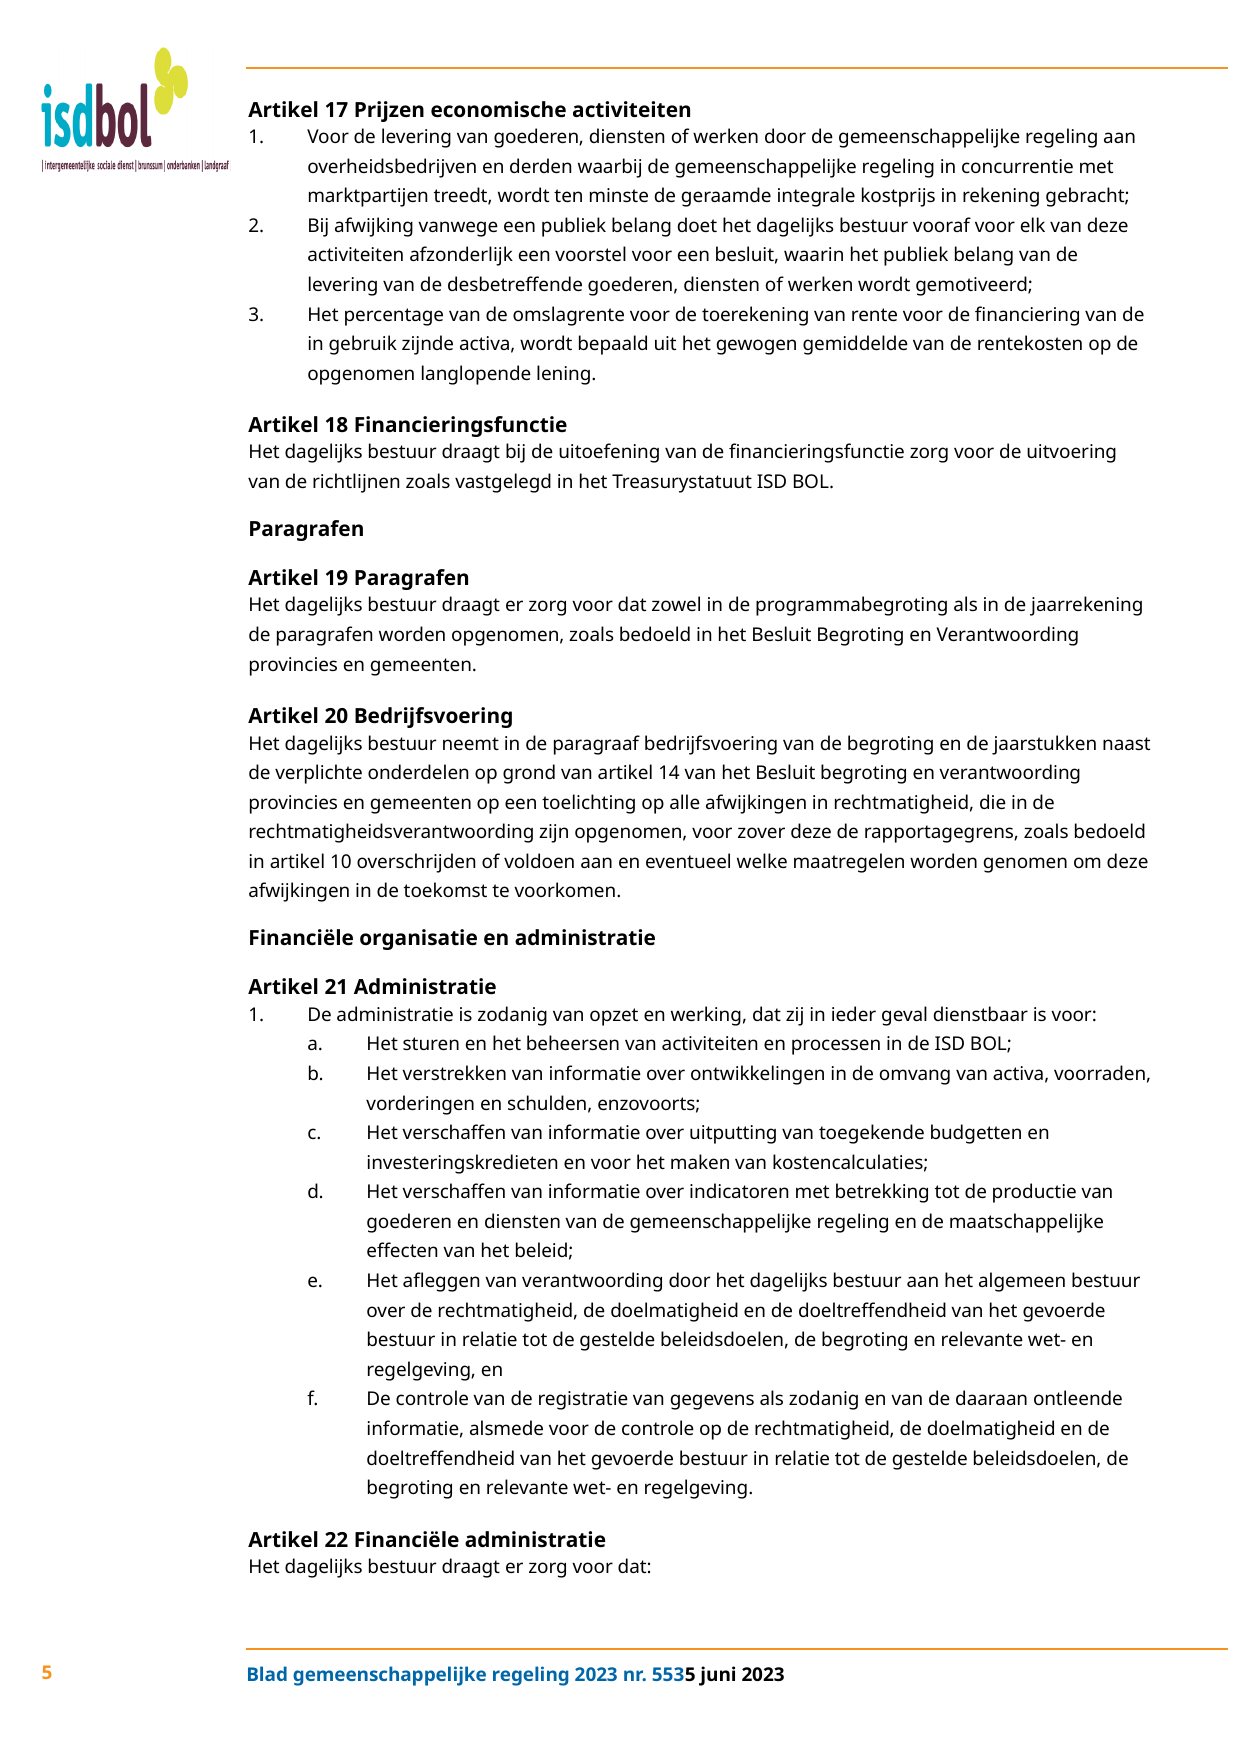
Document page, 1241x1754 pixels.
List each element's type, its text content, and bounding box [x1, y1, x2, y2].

list Het verschaffen van informatie over indicatoren met betrekking tot de productie van goederen en diensten van de gemeenschappelijke regeling en de maatschappelijke effecten van het beleid; [307, 1178, 1152, 1263]
text Artikel 17 Prijzen economische activiteiten [248, 95, 1152, 123]
text Financiële organisatie en administratie [248, 923, 1152, 952]
text Het dagelijks bestuur neemt in de paragraaf bedrijfsvoering van de begroting en de jaarstukken naast de verplichte onderdelen op grond van artikel 14 van het Besluit begroting en verantwoording provincies en gemeenten op een toelichting op alle afwijkingen in rechtmatigheid, die in de rechtmatigheidsverantwoording zijn opgenomen, voor zover deze de rapportagegrens, zoals bedoeld in artikel 10 overschrijden of voldoen aan en eventueel welke maatregelen worden genomen om deze afwijkingen in de toekomst te voorkomen. [248, 730, 1152, 903]
picture [41, 47, 231, 172]
list Bij afwijking vanwege een publiek belang doet het dagelijks bestuur vooraf voor elk van deze activiteiten afzonderlijk een voorstel voor een besluit, waarin het publiek belang van de levering van de desbetreffende goederen, diensten of werken wordt gemotiveerd; [248, 212, 1152, 297]
list Het percentage van de omslagrente voor de toerekening van rente voor de financiering van de in gebruik zijnde activa, wordt bepaald uit het gewogen gemiddelde van de rentekosten op de opgenomen langlopende lening. [248, 301, 1152, 386]
list Het verschaffen van informatie over uitputting van toegekende budgetten en investeringskredieten en voor het maken van kostencalculaties; [307, 1119, 1152, 1174]
text Het dagelijks bestuur draagt er zorg voor dat zowel in de programmabegroting als in de jaarrekening de paragrafen worden opgenomen, zoals bedoeld in het Besluit Begroting en Verantwoording provincies en gemeenten. [248, 592, 1152, 677]
list Het verstrekken van informatie over ontwikkelingen in de omvang van activa, voorraden, vorderingen en schulden, enzovoorts; [307, 1060, 1152, 1115]
list Voor de levering van goederen, diensten of werken door de gemeenschappelijke regeling aan overheidsbedrijven en derden waarbij de gemeenschappelijke regeling in concurrentie met marktpartijen treedt, wordt ten minste de geraamde integrale kostprijs in rekening gebracht; [248, 123, 1152, 208]
list De administratie is zodanig van opzet en werking, dat zij in ieder geval dienstbaar is voor: [248, 1001, 1152, 1027]
text Artikel 20 Bedrijfsvoering [248, 701, 1152, 730]
list Het sturen en het beheersen van activiteiten en processen in de ISD BOL; [307, 1031, 1152, 1056]
text Artikel 18 Financieringsfunctie [248, 410, 1152, 439]
text Artikel 21 Administratie [248, 972, 1152, 1001]
list Het afleggen van verantwoording door het dagelijks bestuur aan het algemeen bestuur over de rechtmatigheid, de doelmatigheid en de doeltreffendheid van het gevoerde bestuur in relatie tot de gestelde beleidsdoelen, de begroting en relevante wet- en regelgeving, en [307, 1267, 1152, 1382]
text Paragrafen [248, 514, 1152, 542]
text Het dagelijks bestuur draagt bij de uitoefening van de financieringsfunctie zorg voor de uitvoering van de richtlijnen zoals vastgelegd in het Treasurystatuut ISD BOL. [248, 439, 1152, 494]
text Het dagelijks bestuur draagt er zorg voor dat: [248, 1553, 1152, 1579]
text Artikel 19 Paragrafen [248, 563, 1152, 592]
text Artikel 22 Financiële administratie [248, 1525, 1152, 1553]
list De controle van de registratie van gegevens als zodanig en van de daaraan ontleende informatie, alsmede voor de controle op de rechtmatigheid, de doelmatigheid en de doeltreffendheid van het gevoerde bestuur in relatie tot de gestelde beleidsdoelen, de begroting en relevante wet- en regelgeving. [307, 1386, 1152, 1500]
